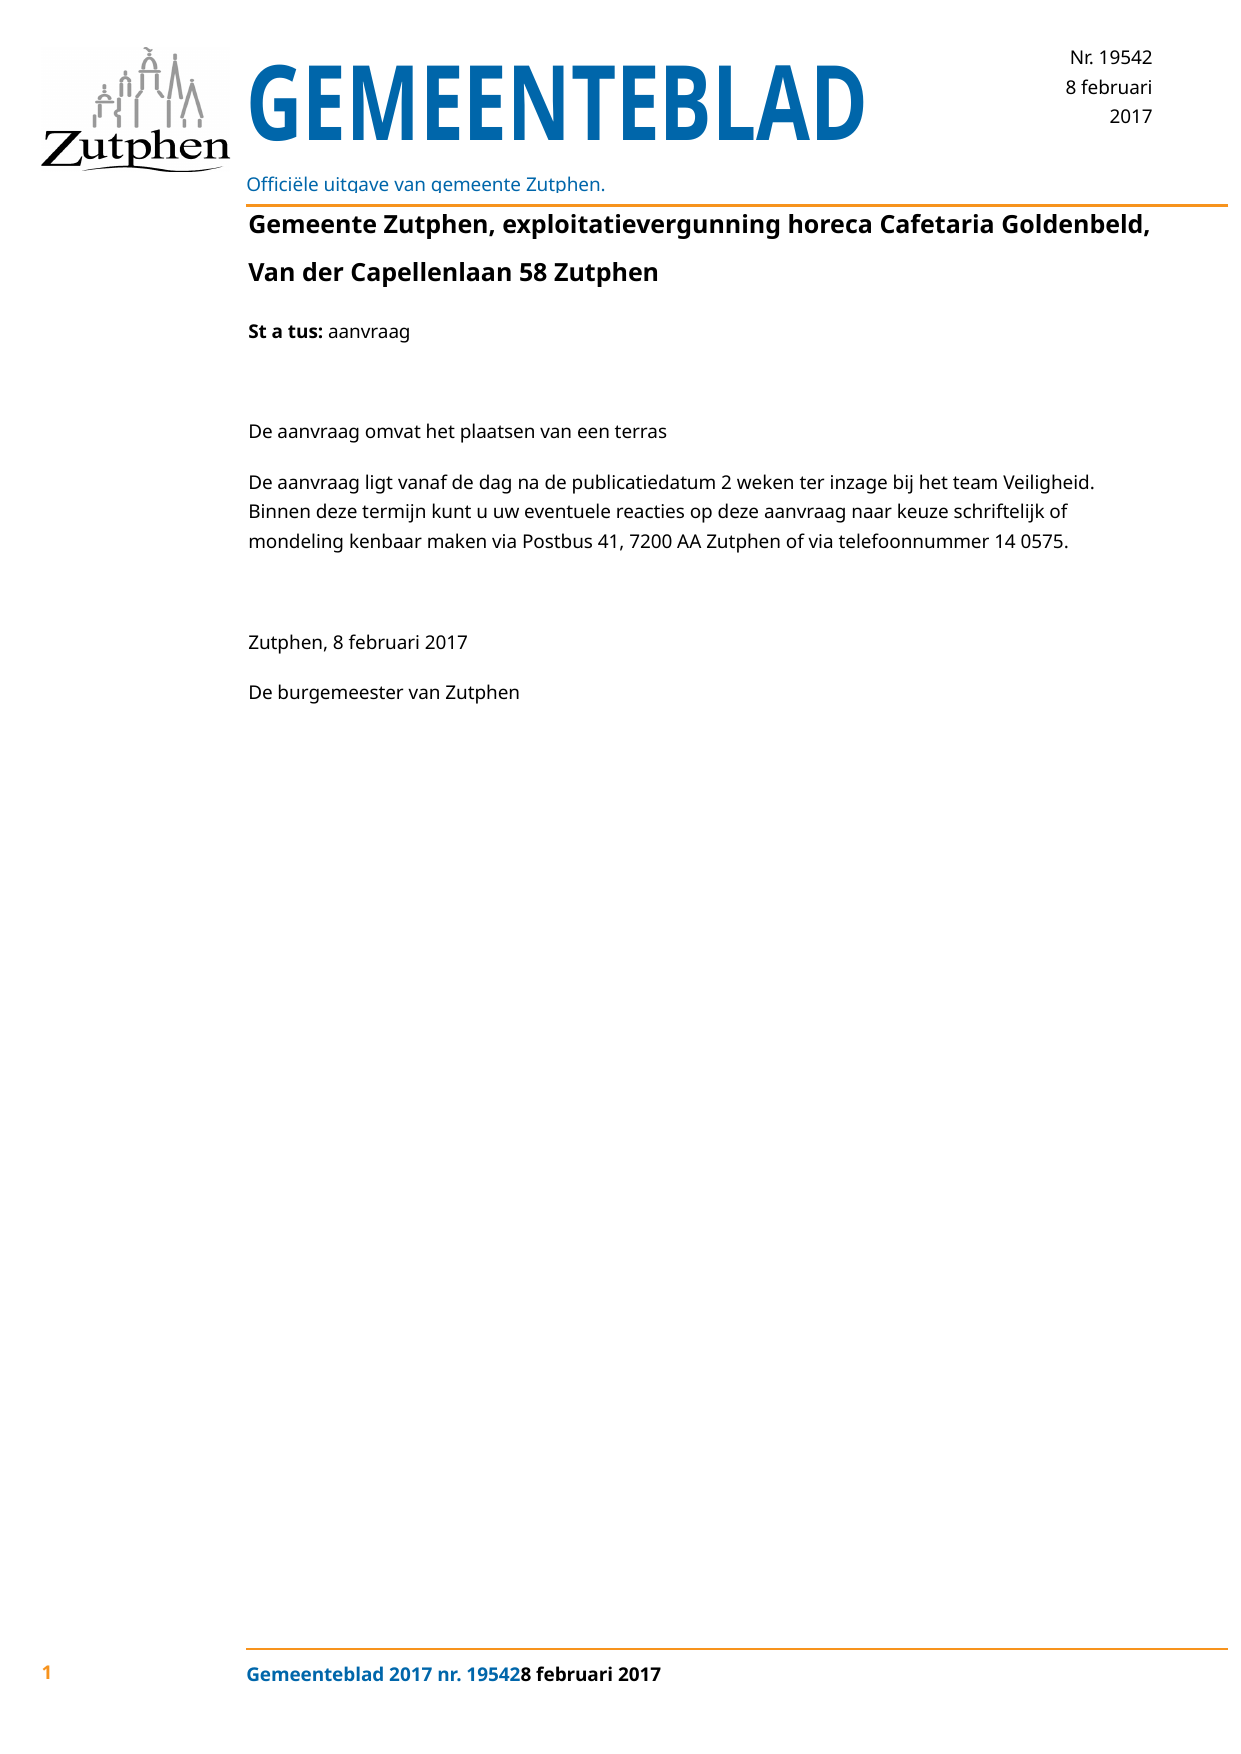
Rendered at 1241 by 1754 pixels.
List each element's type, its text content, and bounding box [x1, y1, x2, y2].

text De burgemeester van Zutphen [248, 679, 1152, 705]
text Zutphen, 8 februari 2017 [248, 629, 1152, 655]
picture [41, 47, 231, 172]
text Gemeente Zutphen, exploitatievergunning horeca Cafetaria Goldenbeld, Van der Capellenlaan 58 Zutphen [248, 207, 1152, 288]
text St a tus: aanvraag [248, 318, 1152, 344]
text De aanvraag ligt vanaf de dag na de publicatiedatum 2 weken ter inzage bij het team Veiligheid. Binnen deze termijn kunt u uw eventuele reacties op deze aanvraag naar keuze schriftelijk of mondeling kenbaar maken via Postbus 41, 7200 AA Zutphen of via telefoonnummer 14 0575. [248, 469, 1152, 554]
text De aanvraag omvat het plaatsen van een terras [248, 419, 1152, 444]
